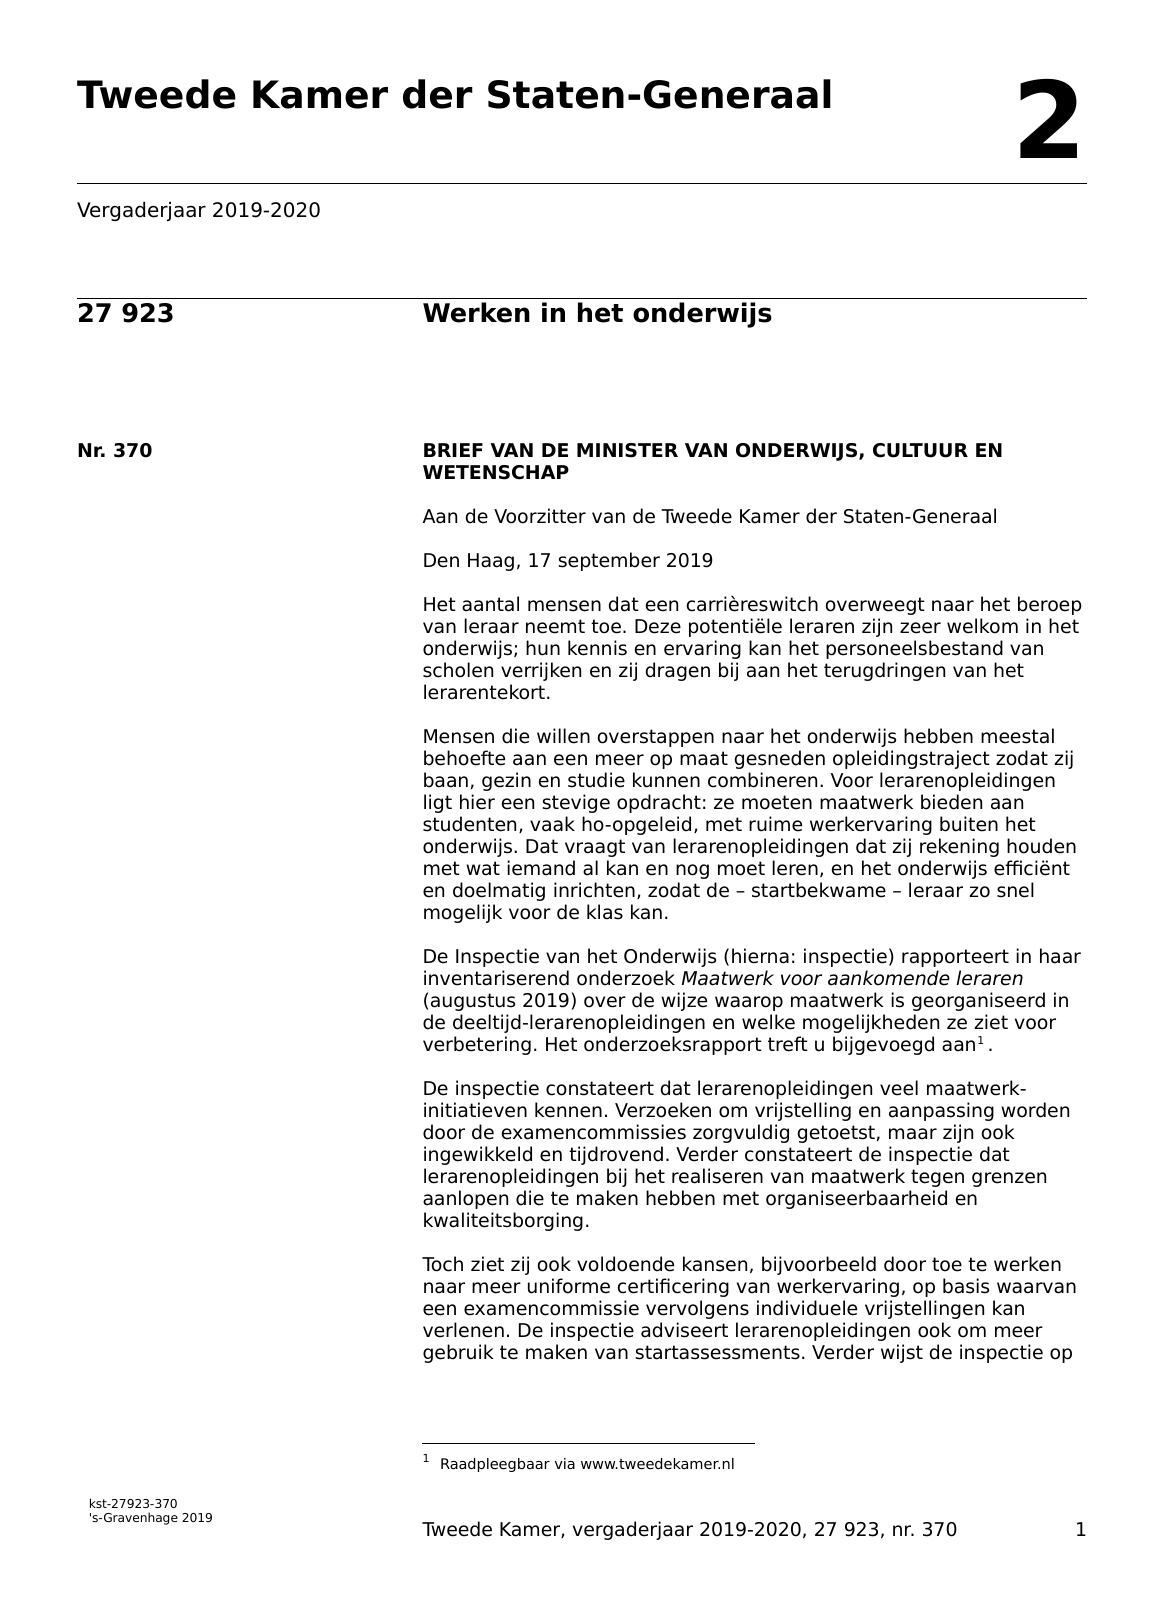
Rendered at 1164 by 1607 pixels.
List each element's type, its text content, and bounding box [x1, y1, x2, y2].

subtitle 27 923 Werken in het onderwijs [77, 299, 1087, 329]
text Raadpleegbaar via www.tweedekamer.nl [422, 1452, 1087, 1474]
table_header 2 [886, 59, 1087, 183]
text Het aantal mensen dat een carrièreswitch overweegt naar het beroep van leraar neemt toe. Deze potentiële leraren zijn zeer welkom in het onderwijs; hun kennis en ervaring kan het personeelsbestand van scholen verrijken en zij dragen bij aan het terugdringen van het lerarentekort. [422, 594, 1087, 704]
text kst-27923-370 [88, 1497, 323, 1511]
text De inspectie constateert dat lerarenopleidingen veel maatwerk-initiatieven kennen. Verzoeken om vrijstelling en aanpassing worden door de examencommissies zorgvuldig getoetst, maar zijn ook ingewikkeld en tijdrovend. Verder constateert de inspectie dat lerarenopleidingen bij het realiseren van maatwerk tegen grenzen aanlopen die te maken hebben met organiseerbaarheid en kwaliteitsborging. [422, 1078, 1087, 1232]
table_header Tweede Kamer der Staten-Generaal [77, 59, 886, 183]
text Aan de Voorzitter van de Tweede Kamer der Staten-Generaal [422, 506, 1087, 528]
text Toch ziet zij ook voldoende kansen, bijvoorbeeld door toe te werken naar meer uniforme certificering van werkervaring, op basis waarvan een examencommissie vervolgens individuele vrijstellingen kan verlenen. De inspectie adviseert lerarenopleidingen ook om meer gebruik te maken van startassessments. Verder wijst de inspectie op [422, 1254, 1087, 1364]
table_cell Vergaderjaar 2019-2020 [77, 184, 1087, 298]
text 's-Gravenhage 2019 [88, 1511, 323, 1525]
text Den Haag, 17 september 2019 [422, 550, 1087, 572]
subtitle Nr. 370 BRIEF VAN DE MINISTER VAN ONDERWIJS, CULTUUR EN WETENSCHAP [77, 440, 1087, 484]
text De Inspectie van het Onderwijs (hierna: inspectie) rapporteert in haar inventariserend onderzoek Maatwerk voor aankomende leraren (augustus 2019) over de wijze waarop maatwerk is georganiseerd in de deeltijd-lerarenopleidingen en welke mogelijkheden ze ziet voor verbetering. Het onderzoeksrapport treft u bijgevoegd aan. [422, 946, 1087, 1056]
text Mensen die willen overstappen naar het onderwijs hebben meestal behoefte aan een meer op maat gesneden opleidingstraject zodat zij baan, gezin en studie kunnen combineren. Voor lerarenopleidingen ligt hier een stevige opdracht: ze moeten maatwerk bieden aan studenten, vaak ho-opgeleid, met ruime werkervaring buiten het onderwijs. Dat vraagt van lerarenopleidingen dat zij rekening houden met wat iemand al kan en nog moet leren, en het onderwijs efficiënt en doelmatig inrichten, zodat de – startbekwame – leraar zo snel mogelijk voor de klas kan. [422, 726, 1087, 924]
